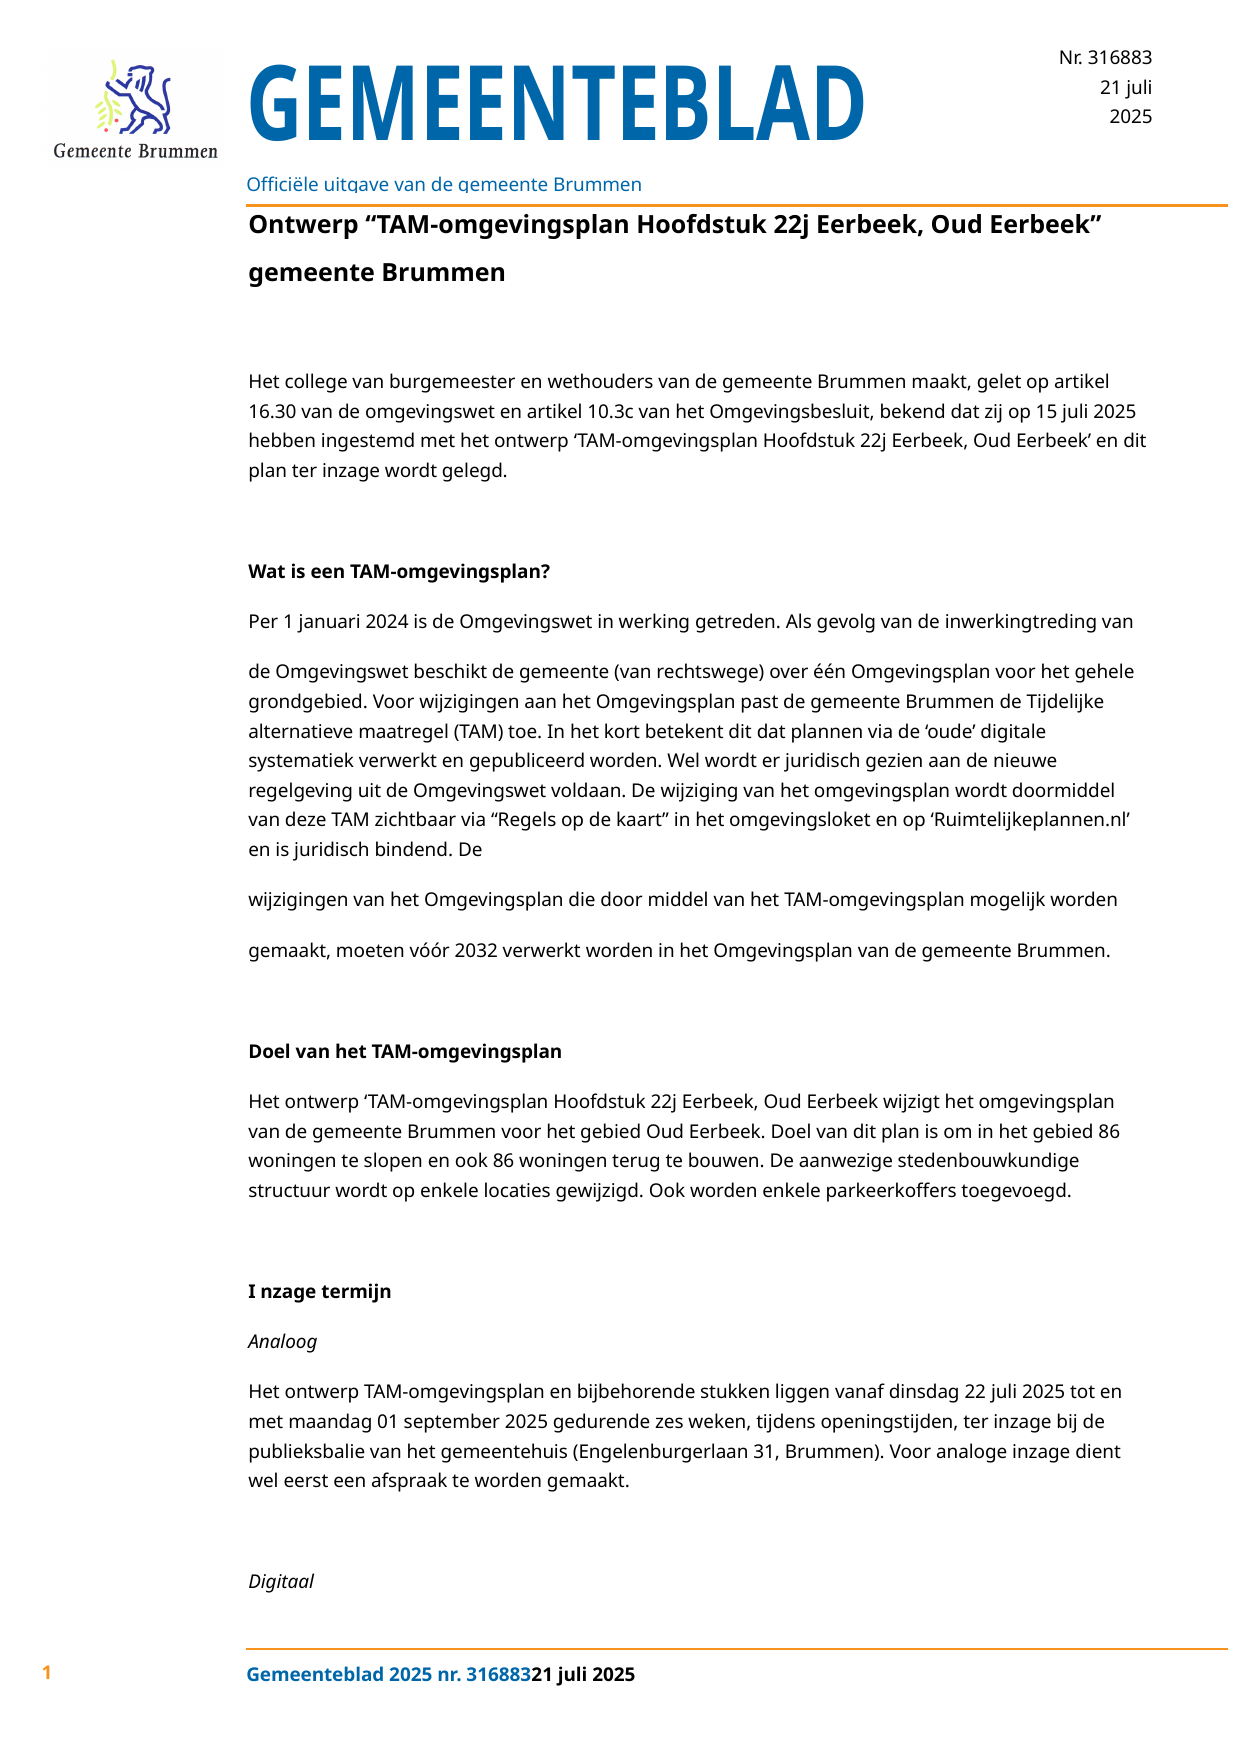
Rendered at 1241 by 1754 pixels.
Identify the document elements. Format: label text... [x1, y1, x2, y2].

picture [41, 47, 231, 172]
text Het ontwerp TAM-omgevingsplan en bijbehorende stukken liggen vanaf dinsdag 22 juli 2025 tot en met maandag 01 september 2025 gedurende zes weken, tijdens openingstijden, ter inzage bij de publieksbalie van het gemeentehuis (Engelenburgerlaan 31, Brummen). Voor analoge inzage dient wel eerst een afspraak te worden gemaakt. [248, 1379, 1152, 1493]
text I nzage termijn [248, 1278, 1152, 1304]
text Digitaal [248, 1568, 1152, 1594]
text Het ontwerp ‘TAM-omgevingsplan Hoofdstuk 22j Eerbeek, Oud Eerbeek wijzigt het omgevingsplan van de gemeente Brummen voor het gebied Oud Eerbeek. Doel van dit plan is om in het gebied 86 woningen te slopen en ook 86 woningen terug te bouwen. De aanwezige stedenbouwkundige structuur wordt op enkele locaties gewijzigd. Ook worden enkele parkeerkoffers toegevoegd. [248, 1088, 1152, 1203]
text Wat is een TAM-omgevingsplan? [248, 558, 1152, 584]
text Ontwerp “TAM-omgevingsplan Hoofdstuk 22j Eerbeek, Oud Eerbeek” gemeente Brummen [248, 207, 1152, 288]
text wijzigingen van het Omgevingsplan die door middel van het TAM-omgevingsplan mogelijk worden [248, 887, 1152, 912]
text Per 1 januari 2024 is de Omgevingswet in werking getreden. Als gevolg van de inwerkingtreding van [248, 608, 1152, 634]
text Het college van burgemeester en wethouders van de gemeente Brummen maakt, gelet op artikel 16.30 van de omgevingswet en artikel 10.3c van het Omgevingsbesluit, bekend dat zij op 15 juli 2025 hebben ingestemd met het ontwerp ‘TAM-omgevingsplan Hoofdstuk 22j Eerbeek, Oud Eerbeek’ en dit plan ter inzage wordt gelegd. [248, 368, 1152, 483]
text gemaakt, moeten vóór 2032 verwerkt worden in het Omgevingsplan van de gemeente Brummen. [248, 937, 1152, 963]
text Doel van het TAM-omgevingsplan [248, 1038, 1152, 1064]
text Analoog [248, 1328, 1152, 1354]
text de Omgevingswet beschikt de gemeente (van rechtswege) over één Omgevingsplan voor het gehele grondgebied. Voor wijzigingen aan het Omgevingsplan past de gemeente Brummen de Tijdelijke alternatieve maatregel (TAM) toe. In het kort betekent dit dat plannen via de ‘oude’ digitale systematiek verwerkt en gepubliceerd worden. Wel wordt er juridisch gezien aan de nieuwe regelgeving uit de Omgevingswet voldaan. De wijziging van het omgevingsplan wordt doormiddel van deze TAM zichtbaar via “Regels op de kaart” in het omgevingsloket en op ‘Ruimtelijkeplannen.nl’ en is juridisch bindend. De [248, 659, 1152, 862]
